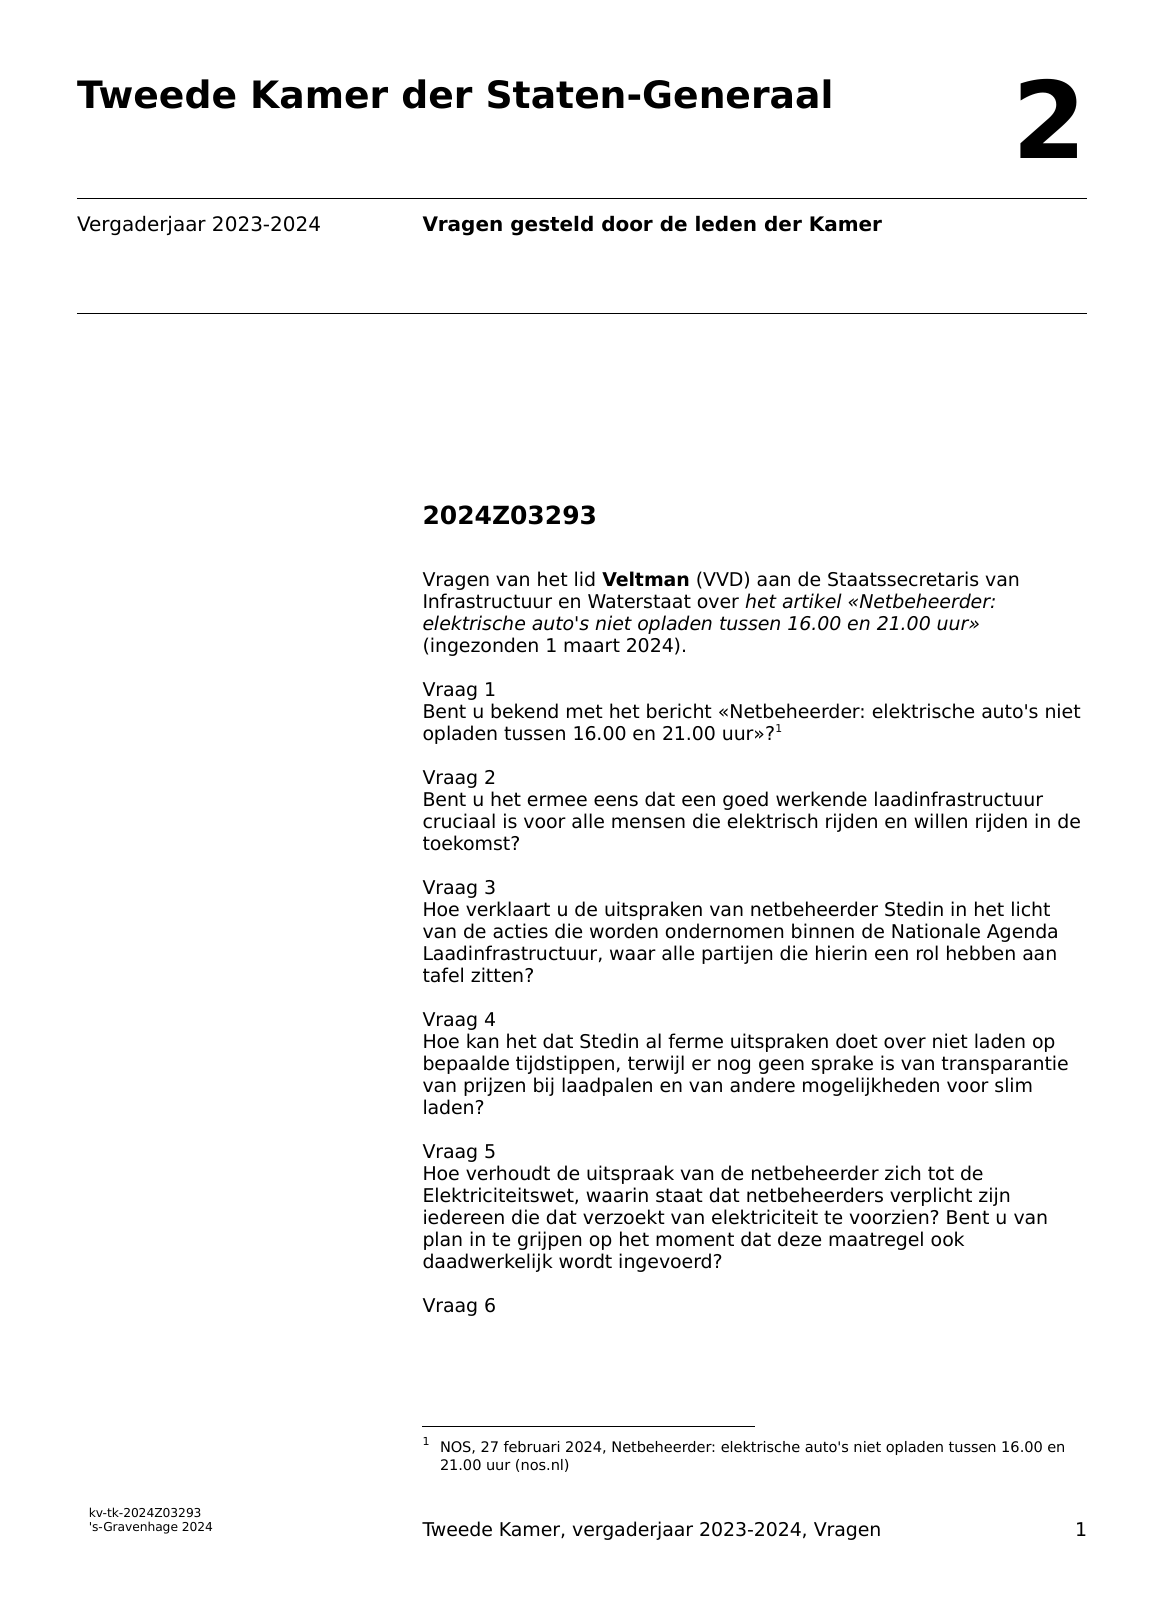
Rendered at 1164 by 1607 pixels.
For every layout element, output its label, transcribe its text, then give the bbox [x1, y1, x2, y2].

text NOS, 27 februari 2024, Netbeheerder: elektrische auto's niet opladen tussen 16.00 en 21.00 uur (nos.nl) [422, 1435, 1087, 1474]
text Vraag 5 [422, 1141, 1087, 1163]
text Hoe verhoudt de uitspraak van de netbeheerder zich tot de Elektriciteitswet, waarin staat dat netbeheerders verplicht zijn iedereen die dat verzoekt van elektriciteit te voorzien? Bent u van plan in te grijpen op het moment dat deze maatregel ook daadwerkelijk wordt ingevoerd? [422, 1163, 1087, 1273]
text kv-tk-2024Z03293 [88, 1506, 323, 1520]
table_cell Vragen gesteld door de leden der Kamer [422, 199, 1087, 313]
text Vraag 1 [422, 679, 1087, 701]
table_header 2 [886, 59, 1087, 198]
text Vraag 4 [422, 1009, 1087, 1031]
text Vraag 2 [422, 767, 1087, 789]
text Bent u bekend met het bericht «Netbeheerder: elektrische auto's niet opladen tussen 16.00 en 21.00 uur»? [422, 701, 1087, 745]
text Vraag 3 [422, 877, 1087, 899]
text 's-Gravenhage 2024 [88, 1520, 323, 1534]
table_cell Vergaderjaar 2023-2024 [77, 199, 422, 313]
text Hoe verklaart u de uitspraken van netbeheerder Stedin in het licht van de acties die worden ondernomen binnen de Nationale Agenda Laadinfrastructuur, waar alle partijen die hierin een rol hebben aan tafel zitten? [422, 899, 1087, 987]
table_header Tweede Kamer der Staten-Generaal [77, 59, 886, 198]
text Vragen van het lid Veltman (VVD) aan de Staatssecretaris van Infrastructuur en Waterstaat over het artikel «Netbeheerder: elektrische auto's niet opladen tussen 16.00 en 21.00 uur» (ingezonden 1 maart 2024). [422, 569, 1087, 657]
text Hoe kan het dat Stedin al ferme uitspraken doet over niet laden op bepaalde tijdstippen, terwijl er nog geen sprake is van transparantie van prijzen bij laadpalen en van andere mogelijkheden voor slim laden? [422, 1031, 1087, 1119]
text 2024Z03293 [422, 501, 1087, 531]
text Vraag 6 [422, 1295, 1087, 1317]
text Bent u het ermee eens dat een goed werkende laadinfrastructuur cruciaal is voor alle mensen die elektrisch rijden en willen rijden in de toekomst? [422, 789, 1087, 855]
